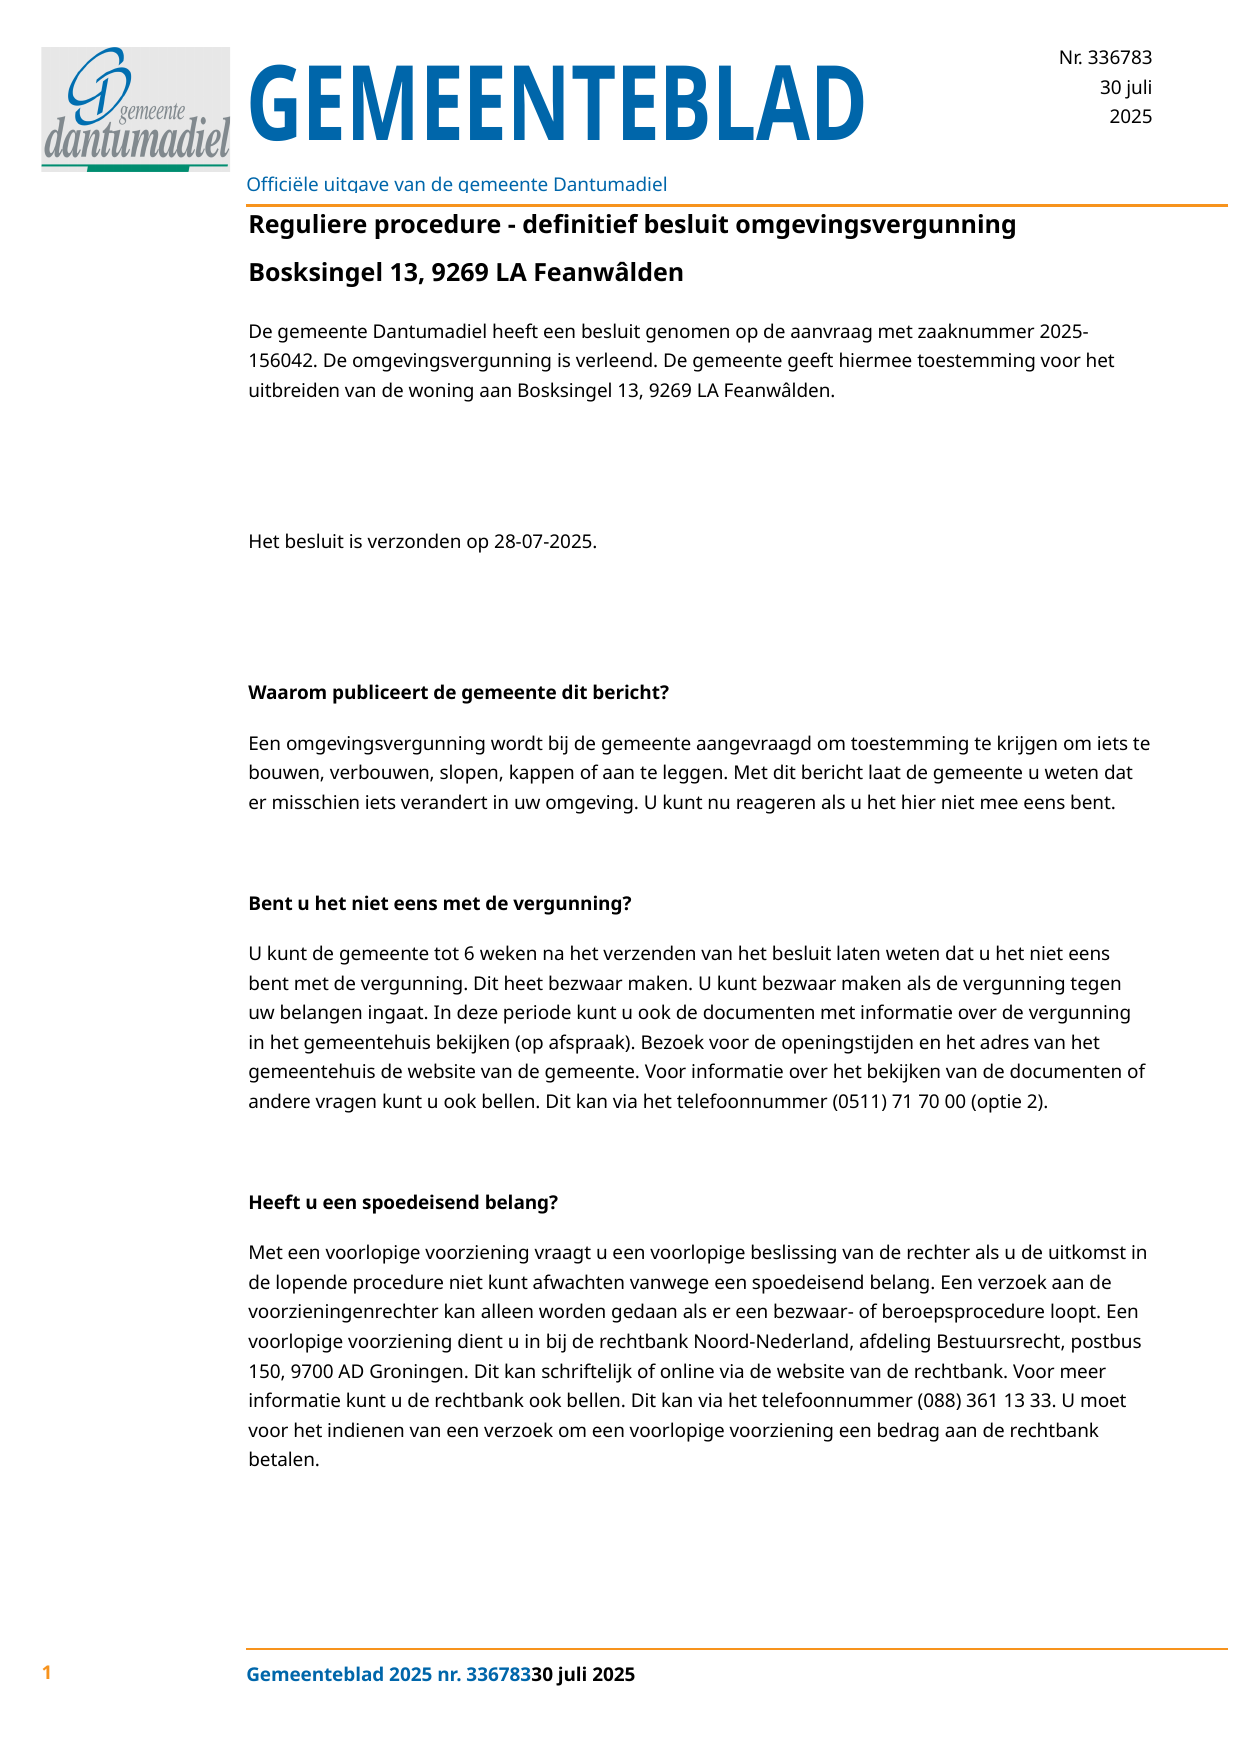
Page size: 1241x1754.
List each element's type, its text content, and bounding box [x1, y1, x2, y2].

text Waarom publiceert de gemeente dit bericht? [248, 679, 1152, 705]
text Heeft u een spoedeisend belang? [248, 1189, 1152, 1215]
picture [41, 47, 231, 172]
text Een omgevingsvergunning wordt bij de gemeente aangevraagd om toestemming te krijgen om iets te bouwen, verbouwen, slopen, kappen of aan te leggen. Met dit bericht laat de gemeente u weten dat er misschien iets verandert in uw omgeving. U kunt nu reageren als u het hier niet mee eens bent. [248, 730, 1152, 815]
text Het besluit is verzonden op 28-07-2025. [248, 528, 1152, 554]
text De gemeente Dantumadiel heeft een besluit genomen op de aanvraag met zaaknummer 2025-156042. De omgevingsvergunning is verleend. De gemeente geeft hiermee toestemming voor het uitbreiden van de woning aan Bosksingel 13, 9269 LA Feanwâlden. [248, 318, 1152, 403]
text U kunt de gemeente tot 6 weken na het verzenden van het besluit laten weten dat u het niet eens bent met de vergunning. Dit heet bezwaar maken. U kunt bezwaar maken als de vergunning tegen uw belangen ingaat. In deze periode kunt u ook de documenten met informatie over de vergunning in het gemeentehuis bekijken (op afspraak). Bezoek voor de openingstijden en het adres van het gemeentehuis de website van de gemeente. Voor informatie over het bekijken van de documenten of andere vragen kunt u ook bellen. Dit kan via het telefoonnummer (0511) 71 70 00 (optie 2). [248, 940, 1152, 1114]
text Reguliere procedure - definitief besluit omgevingsvergunning Bosksingel 13, 9269 LA Feanwâlden [248, 207, 1152, 288]
text Bent u het niet eens met de vergunning? [248, 890, 1152, 916]
text Met een voorlopige voorziening vraagt u een voorlopige beslissing van de rechter als u de uitkomst in de lopende procedure niet kunt afwachten vanwege een spoedeisend belang. Een verzoek aan de voorzieningenrechter kan alleen worden gedaan als er een bezwaar- of beroepsprocedure loopt. Een voorlopige voorziening dient u in bij de rechtbank Noord-Nederland, afdeling Bestuursrecht, postbus 150, 9700 AD Groningen. Dit kan schriftelijk of online via de website van de rechtbank. Voor meer informatie kunt u de rechtbank ook bellen. Dit kan via het telefoonnummer (088) 361 13 33. U moet voor het indienen van een verzoek om een voorlopige voorziening een bedrag aan de rechtbank betalen. [248, 1239, 1152, 1472]
